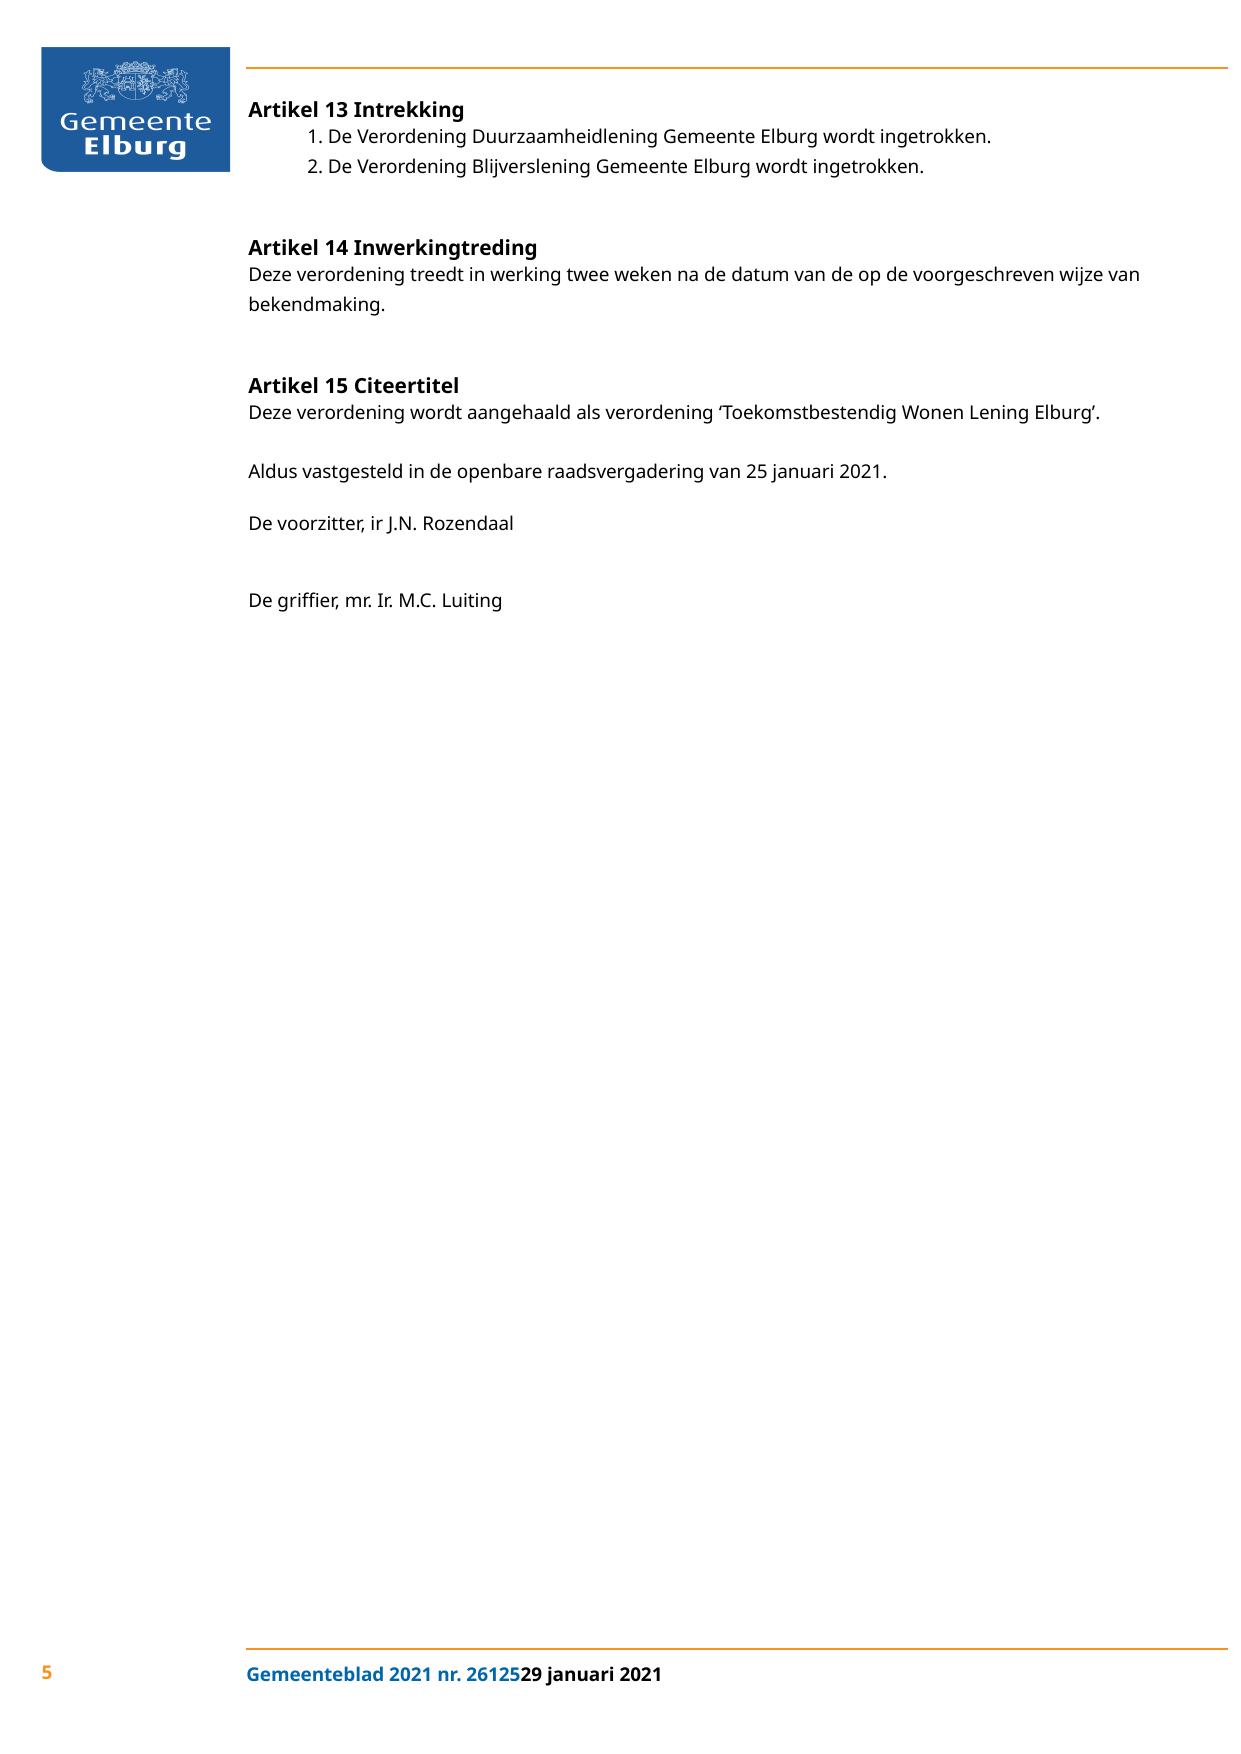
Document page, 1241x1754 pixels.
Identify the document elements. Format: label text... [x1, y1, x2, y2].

text Artikel 13 Intrekking [248, 95, 1152, 123]
text Aldus vastgesteld in de openbare raadsvergadering van 25 januari 2021. [248, 458, 1152, 484]
text Artikel 14 Inwerkingtreding [248, 233, 1152, 261]
text De voorzitter, ir J.N. Rozendaal [248, 510, 1152, 536]
text Deze verordening wordt aangehaald als verordening ‘Toekomstbestendig Wonen Lening Elburg’. [248, 399, 1152, 425]
text De griffier, mr. Ir. M.C. Luiting [248, 587, 1152, 613]
text Deze verordening treedt in werking twee weken na de datum van de op de voorgeschreven wijze van bekendmaking. [248, 261, 1152, 317]
list 2. De Verordening Blijverslening Gemeente Elburg wordt ingetrokken. [248, 153, 1152, 178]
text Artikel 15 Citeertitel [248, 371, 1152, 399]
picture [41, 47, 231, 172]
list 1. De Verordening Duurzaamheidlening Gemeente Elburg wordt ingetrokken. [248, 123, 1152, 149]
